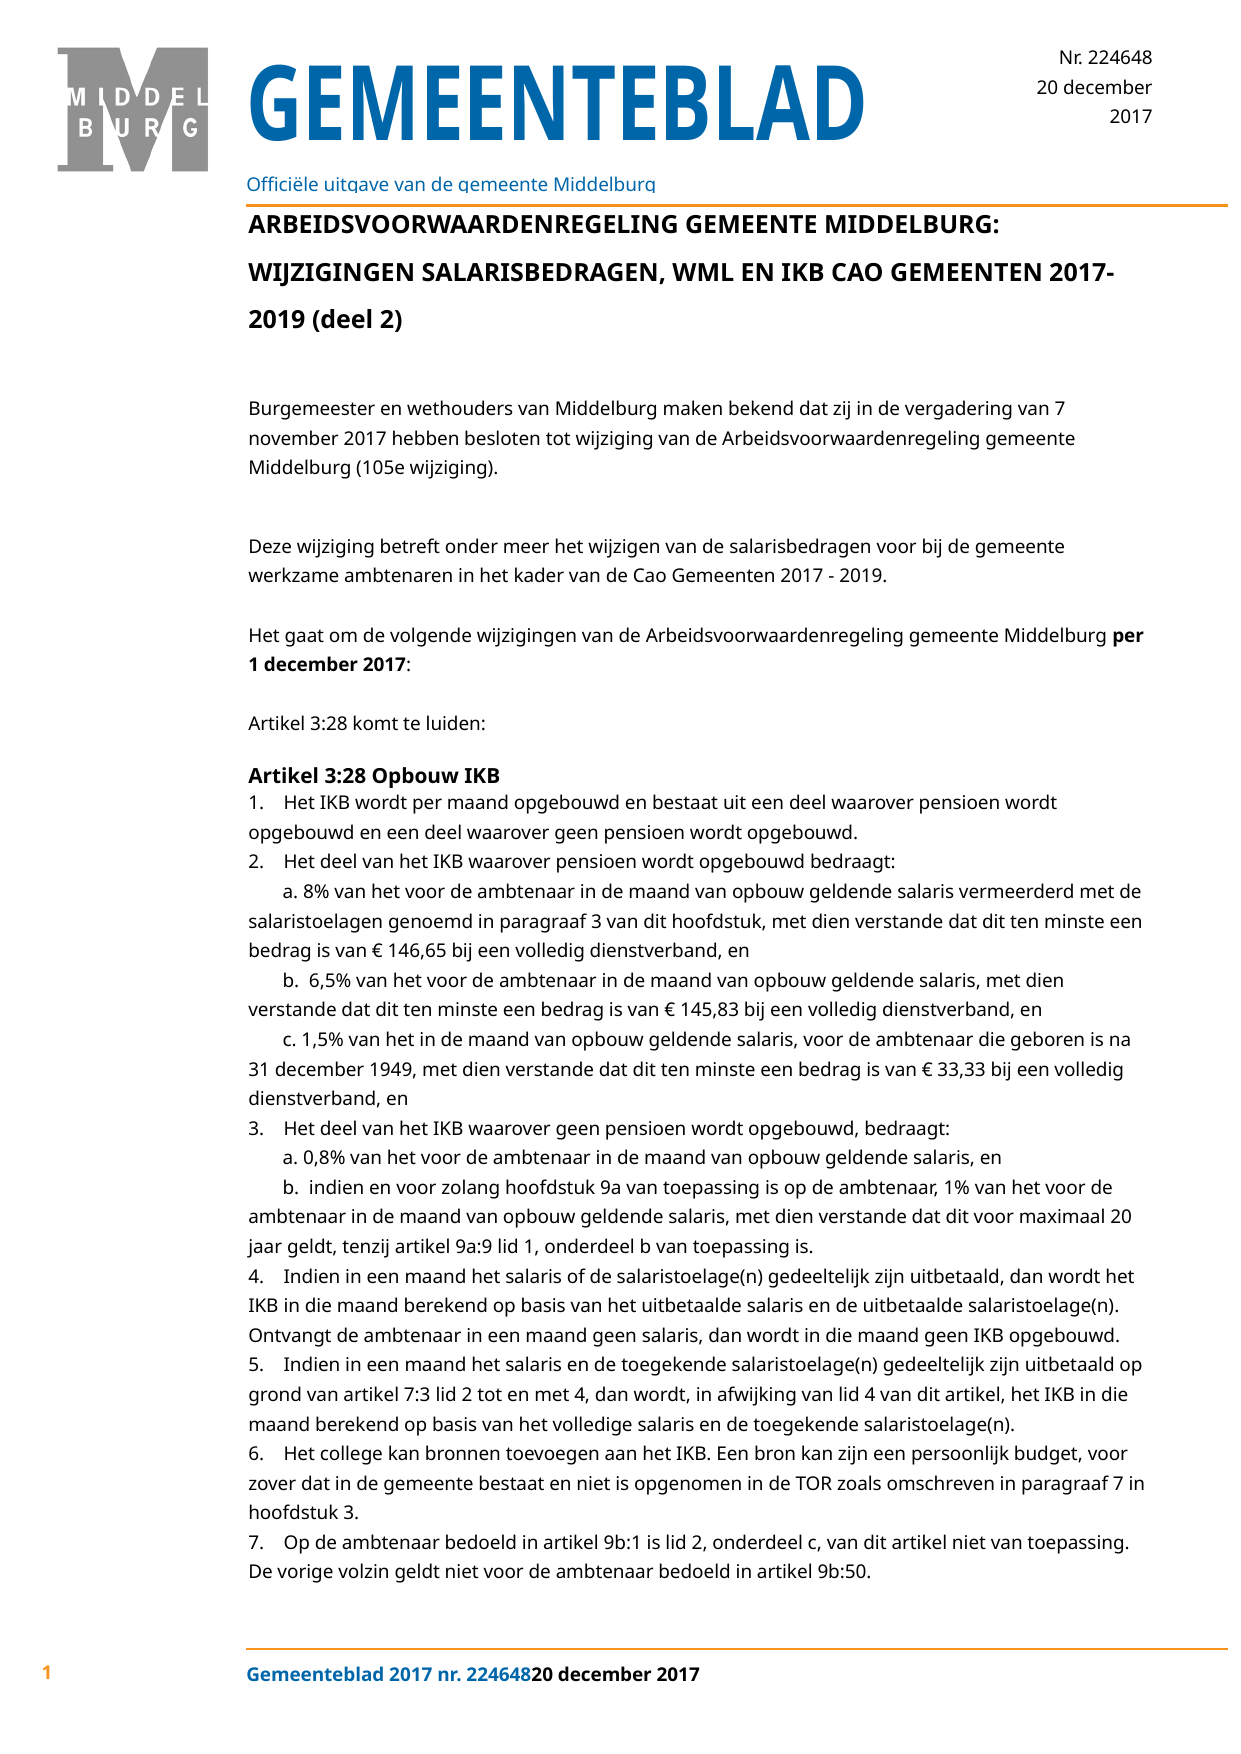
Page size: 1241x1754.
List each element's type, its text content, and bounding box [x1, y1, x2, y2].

text Artikel 3:28 komt te luiden: [248, 711, 1152, 736]
text c. 1,5% van het in de maand van opbouw geldende salaris, voor de ambtenaar die geboren is na 31 december 1949, met dien verstande dat dit ten minste een bedrag is van € 33,33 bij een volledig dienstverband, en [248, 1026, 1152, 1111]
text Het gaat om de volgende wijzigingen van de Arbeidsvoorwaardenregeling gemeente Middelburg per 1 december 2017: [248, 622, 1152, 677]
text b. indien en voor zolang hoofdstuk 9a van toepassing is op de ambtenaar, 1% van het voor de ambtenaar in de maand van opbouw geldende salaris, met dien verstande dat dit voor maximaal 20 jaar geldt, tenzij artikel 9a:9 lid 1, onderdeel b van toepassing is. [248, 1174, 1152, 1259]
text 7. Op de ambtenaar bedoeld in artikel 9b:1 is lid 2, onderdeel c, van dit artikel niet van toepassing. De vorige volzin geldt niet voor de ambtenaar bedoeld in artikel 9b:50. [248, 1529, 1152, 1584]
text a. 0,8% van het voor de ambtenaar in de maand van opbouw geldende salaris, en [248, 1144, 1152, 1170]
text 5. Indien in een maand het salaris en de toegekende salaristoelage(n) gedeeltelijk zijn uitbetaald op grond van artikel 7:3 lid 2 tot en met 4, dan wordt, in afwijking van lid 4 van dit artikel, het IKB in die maand berekend op basis van het volledige salaris en de toegekende salaristoelage(n). [248, 1352, 1152, 1436]
text ARBEIDSVOORWAARDENREGELING GEMEENTE MIDDELBURG: WIJZIGINGEN SALARISBEDRAGEN, WML EN IKB CAO GEMEENTEN 2017-2019 (deel 2) [248, 207, 1152, 336]
text 2. Het deel van het IKB waarover pensioen wordt opgebouwd bedraagt: [248, 849, 1152, 874]
picture [41, 47, 231, 172]
text 4. Indien in een maand het salaris of de salaristoelage(n) gedeeltelijk zijn uitbetaald, dan wordt het IKB in die maand berekend op basis van het uitbetaalde salaris en de uitbetaalde salaristoelage(n). Ontvangt de ambtenaar in een maand geen salaris, dan wordt in die maand geen IKB opgebouwd. [248, 1263, 1152, 1348]
text Burgemeester en wethouders van Middelburg maken bekend dat zij in de vergadering van 7 november 2017 hebben besloten tot wijziging van de Arbeidsvoorwaardenregeling gemeente Middelburg (105e wijziging). [248, 395, 1152, 480]
text Deze wijziging betreft onder meer het wijzigen van de salarisbedragen voor bij de gemeente werkzame ambtenaren in het kader van de Cao Gemeenten 2017 - 2019. [248, 533, 1152, 588]
text b. 6,5% van het voor de ambtenaar in de maand van opbouw geldende salaris, met dien verstande dat dit ten minste een bedrag is van € 145,83 bij een volledig dienstverband, en [248, 967, 1152, 1022]
text a. 8% van het voor de ambtenaar in de maand van opbouw geldende salaris vermeerderd met de salaristoelagen genoemd in paragraaf 3 van dit hoofdstuk, met dien verstande dat dit ten minste een bedrag is van € 146,65 bij een volledig dienstverband, en [248, 878, 1152, 963]
text Artikel 3:28 Opbouw IKB [248, 761, 1152, 789]
text 3. Het deel van het IKB waarover geen pensioen wordt opgebouwd, bedraagt: [248, 1115, 1152, 1141]
text 1. Het IKB wordt per maand opgebouwd en bestaat uit een deel waarover pensioen wordt opgebouwd en een deel waarover geen pensioen wordt opgebouwd. [248, 789, 1152, 845]
text 6. Het college kan bronnen toevoegen aan het IKB. Een bron kan zijn een persoonlijk budget, voor zover dat in de gemeente bestaat en niet is opgenomen in de TOR zoals omschreven in paragraaf 7 in hoofdstuk 3. [248, 1440, 1152, 1525]
